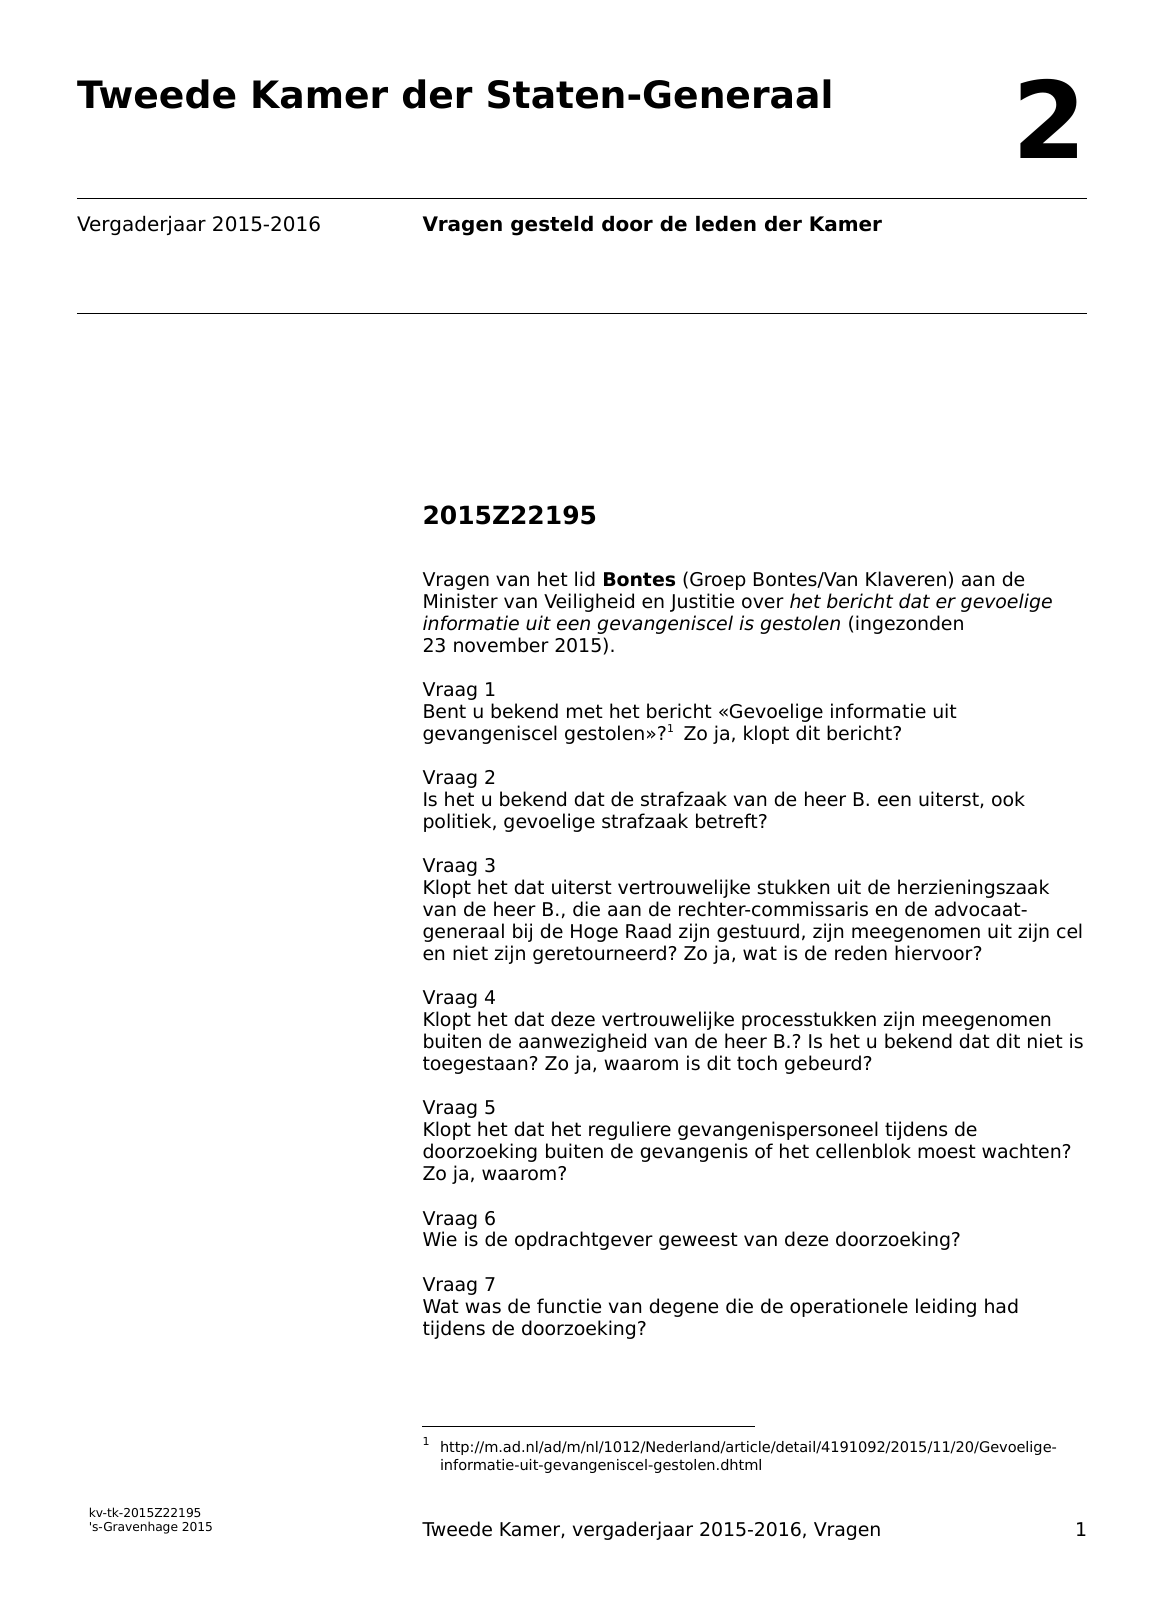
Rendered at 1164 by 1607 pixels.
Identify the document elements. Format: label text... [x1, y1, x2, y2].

text http://m.ad.nl/ad/m/nl/1012/Nederland/article/detail/4191092/2015/11/20/Gevoelige-informatie-uit-gevangeniscel-gestolen.dhtml [422, 1435, 1087, 1474]
text 2015Z22195 [422, 501, 1087, 531]
text Vraag 4 [422, 987, 1087, 1009]
text Klopt het dat het reguliere gevangenispersoneel tijdens de doorzoeking buiten de gevangenis of het cellenblok moest wachten? Zo ja, waarom? [422, 1119, 1087, 1185]
text Vraag 2 [422, 767, 1087, 789]
table_header Tweede Kamer der Staten-Generaal [77, 59, 886, 198]
text Klopt het dat uiterst vertrouwelijke stukken uit de herzieningszaak van de heer B., die aan de rechter-commissaris en de advocaat-generaal bij de Hoge Raad zijn gestuurd, zijn meegenomen uit zijn cel en niet zijn geretourneerd? Zo ja, wat is de reden hiervoor? [422, 877, 1087, 965]
text Bent u bekend met het bericht «Gevoelige informatie uit gevangeniscel gestolen»? Zo ja, klopt dit bericht? [422, 701, 1087, 745]
text Vraag 1 [422, 679, 1087, 701]
text kv-tk-2015Z22195 [88, 1506, 323, 1520]
text Klopt het dat deze vertrouwelijke processtukken zijn meegenomen buiten de aanwezigheid van de heer B.? Is het u bekend dat dit niet is toegestaan? Zo ja, waarom is dit toch gebeurd? [422, 1009, 1087, 1075]
table_cell Vragen gesteld door de leden der Kamer [422, 199, 1087, 313]
text 's-Gravenhage 2015 [88, 1520, 323, 1534]
text Vraag 5 [422, 1097, 1087, 1119]
text Wie is de opdrachtgever geweest van deze doorzoeking? [422, 1229, 1087, 1251]
text Vraag 3 [422, 855, 1087, 877]
text Vraag 7 [422, 1273, 1087, 1296]
table_header 2 [886, 59, 1087, 198]
text Vragen van het lid Bontes (Groep Bontes/Van Klaveren) aan de Minister van Veiligheid en Justitie over het bericht dat er gevoelige informatie uit een gevangeniscel is gestolen (ingezonden 23 november 2015). [422, 569, 1087, 657]
text Vraag 6 [422, 1207, 1087, 1229]
table_cell Vergaderjaar 2015-2016 [77, 199, 422, 313]
text Is het u bekend dat de strafzaak van de heer B. een uiterst, ook politiek, gevoelige strafzaak betreft? [422, 789, 1087, 833]
text Wat was de functie van degene die de operationele leiding had tijdens de doorzoeking? [422, 1296, 1087, 1339]
